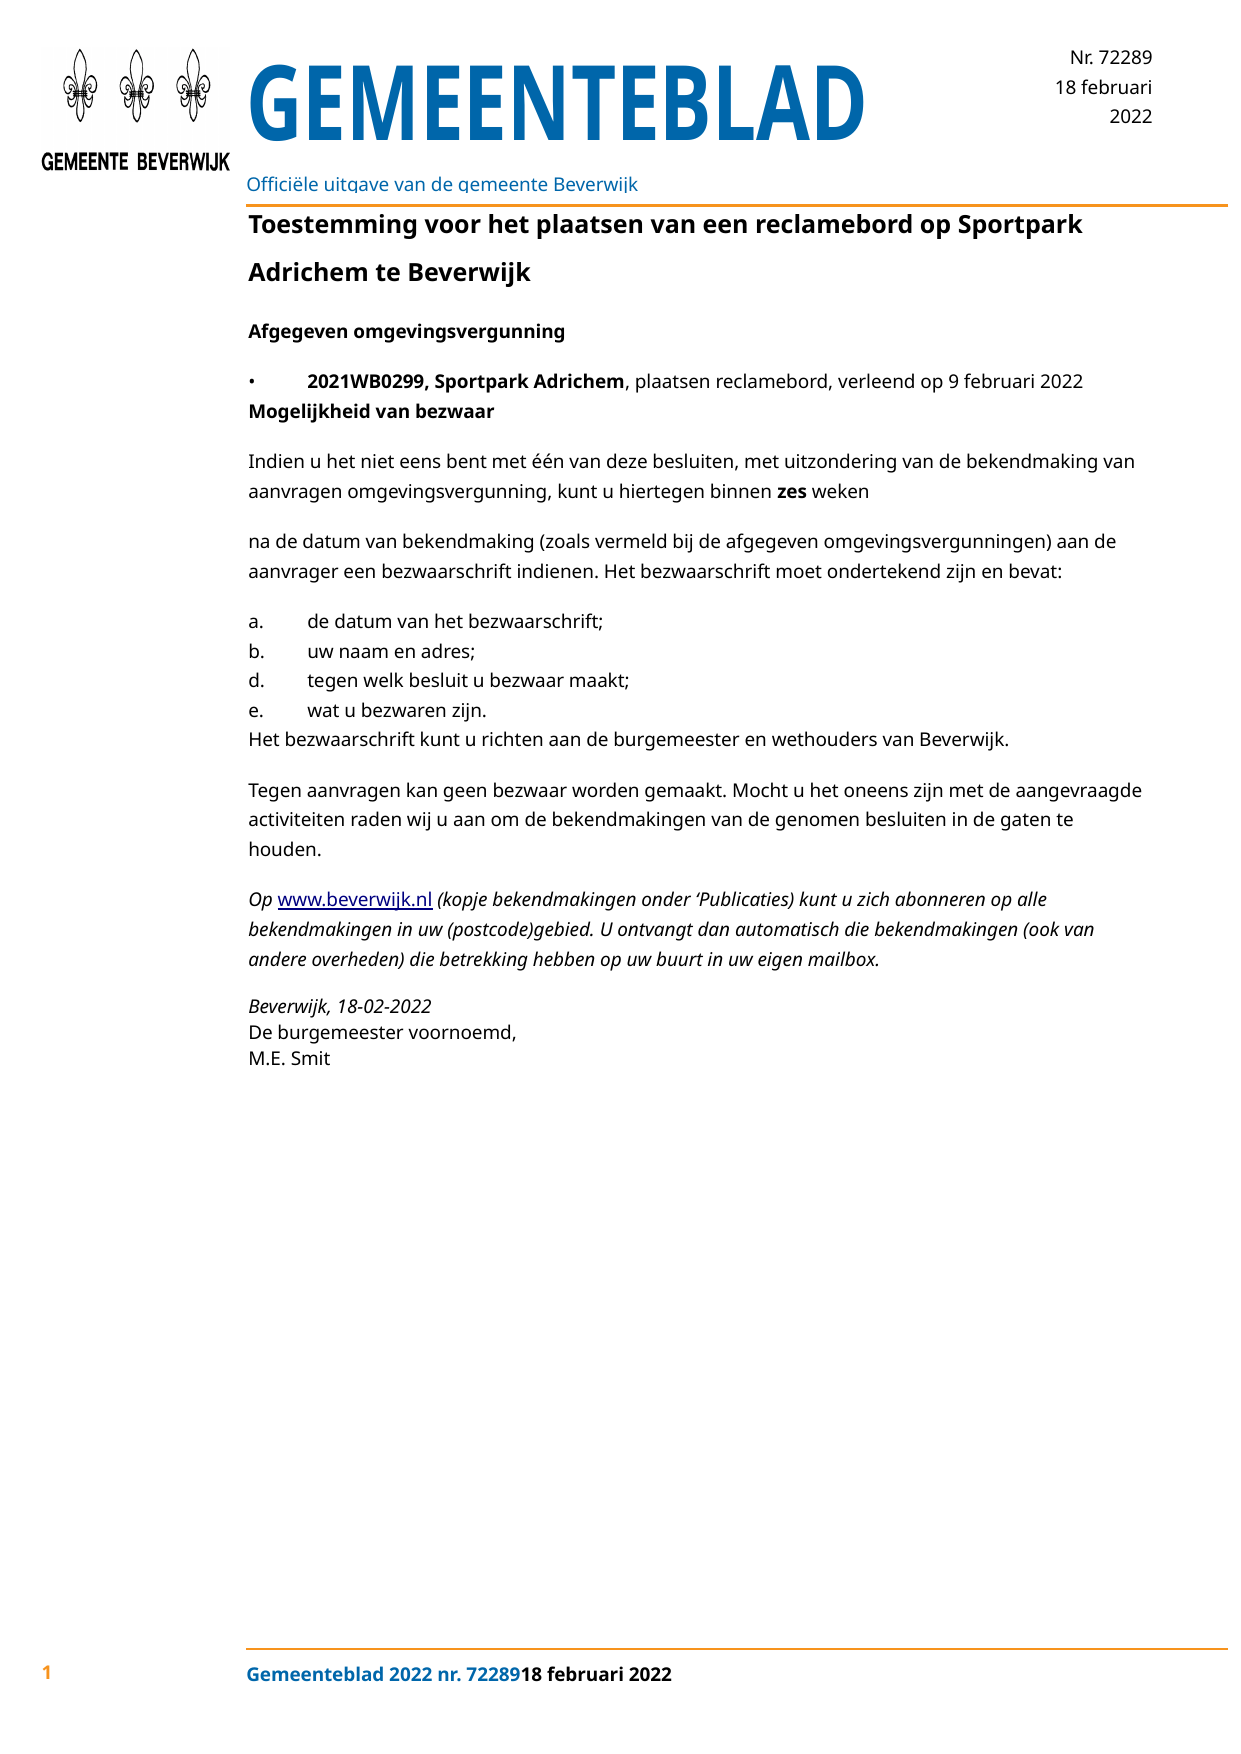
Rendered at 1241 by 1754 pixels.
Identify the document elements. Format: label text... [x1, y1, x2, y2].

text De burgemeester voornoemd, [248, 1019, 1152, 1045]
text Beverwijk, 18-02-2022 [248, 994, 1152, 1019]
list uw naam en adres; [248, 638, 1152, 664]
picture [41, 47, 231, 172]
list de datum van het bezwaarschrift; [248, 608, 1152, 634]
list 2021WB0299, Sportpark Adrichem, plaatsen reclamebord, verleend op 9 februari 2022 [248, 368, 1152, 394]
text Indien u het niet eens bent met één van deze besluiten, met uitzondering van de bekendmaking van aanvragen omgevingsvergunning, kunt u hiertegen binnen zes weken [248, 448, 1152, 504]
text na de datum van bekendmaking (zoals vermeld bij de afgegeven omgevingsvergunningen) aan de aanvrager een bezwaarschrift indienen. Het bezwaarschrift moet ondertekend zijn en bevat: [248, 528, 1152, 584]
text Het bezwaarschrift kunt u richten aan de burgemeester en wethouders van Beverwijk. [248, 727, 1152, 752]
text Mogelijkheid van bezwaar [248, 398, 1152, 424]
text Tegen aanvragen kan geen bezwaar worden gemaakt. Mocht u het oneens zijn met de aangevraagde activiteiten raden wij u aan om de bekendmakingen van de genomen besluiten in de gaten te houden. [248, 777, 1152, 862]
text Op www.beverwijk.nl (kopje bekendmakingen onder ‘Publicaties) kunt u zich abonneren op alle bekendmakingen in uw (postcode)gebied. U ontvangt dan automatisch die bekendmakingen (ook van andere overheden) die betrekking hebben op uw buurt in uw eigen mailbox. [248, 887, 1152, 972]
text M.E. Smit [248, 1045, 1152, 1071]
list tegen welk besluit u bezwaar maakt; [248, 667, 1152, 693]
text Afgegeven omgevingsvergunning [248, 318, 1152, 344]
text Toestemming voor het plaatsen van een reclamebord op Sportpark Adrichem te Beverwijk [248, 207, 1152, 288]
list wat u bezwaren zijn. [248, 697, 1152, 723]
